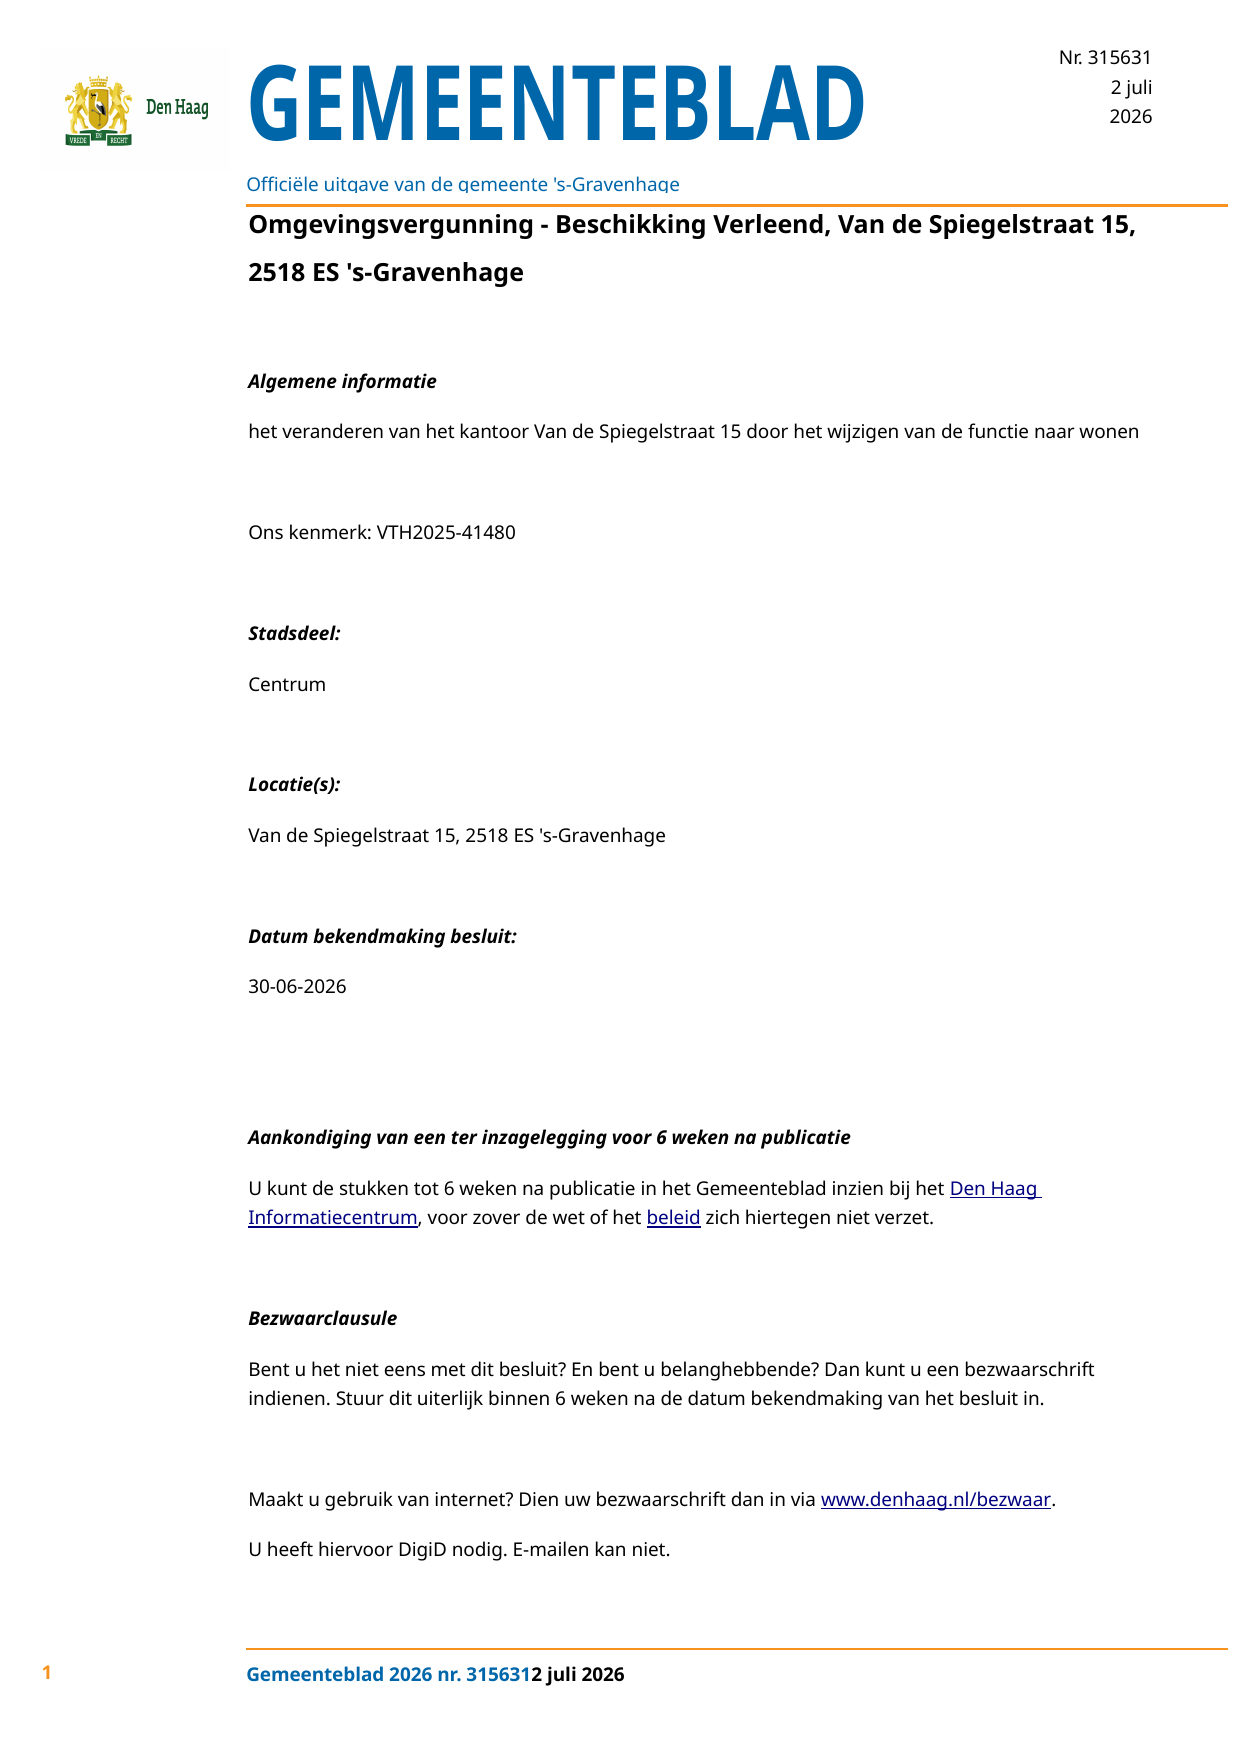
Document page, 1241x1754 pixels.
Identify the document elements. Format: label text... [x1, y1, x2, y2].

text Van de Spiegelstraat 15, 2518 ES 's-Gravenhage [248, 822, 1152, 848]
text Maakt u gebruik van internet? Dien uw bezwaarschrift dan in via www.denhaag.nl/bezwaar. [248, 1486, 1152, 1512]
text 30-06-2026 [248, 973, 1152, 999]
text Centrum [248, 671, 1152, 697]
text Algemene informatie [248, 368, 1152, 394]
text Bezwaarclausule [248, 1305, 1152, 1331]
text Bent u het niet eens met dit besluit? En bent u belanghebbende? Dan kunt u een bezwaarschrift indienen. Stuur dit uiterlijk binnen 6 weken na de datum bekendmaking van het besluit in. [248, 1356, 1152, 1411]
text Stadsdeel: [248, 620, 1152, 646]
text het veranderen van het kantoor Van de Spiegelstraat 15 door het wijzigen van de functie naar wonen [248, 419, 1152, 444]
text U kunt de stukken tot 6 weken na publicatie in het Gemeenteblad inzien bij het Den Haag Informatiecentrum, voor zover de wet of het beleid zich hiertegen niet verzet. [248, 1175, 1152, 1230]
text Locatie(s): [248, 772, 1152, 797]
text Omgevingsvergunning - Beschikking Verleend, Van de Spiegelstraat 15, 2518 ES 's-Gravenhage [248, 207, 1152, 288]
text Aankondiging van een ter inzagelegging voor 6 weken na publicatie [248, 1124, 1152, 1150]
text Datum bekendmaking besluit: [248, 923, 1152, 949]
text U heeft hiervoor DigiD nodig. E-mailen kan niet. [248, 1537, 1152, 1562]
picture [41, 47, 231, 172]
text Ons kenmerk: VTH2025-41480 [248, 519, 1152, 545]
